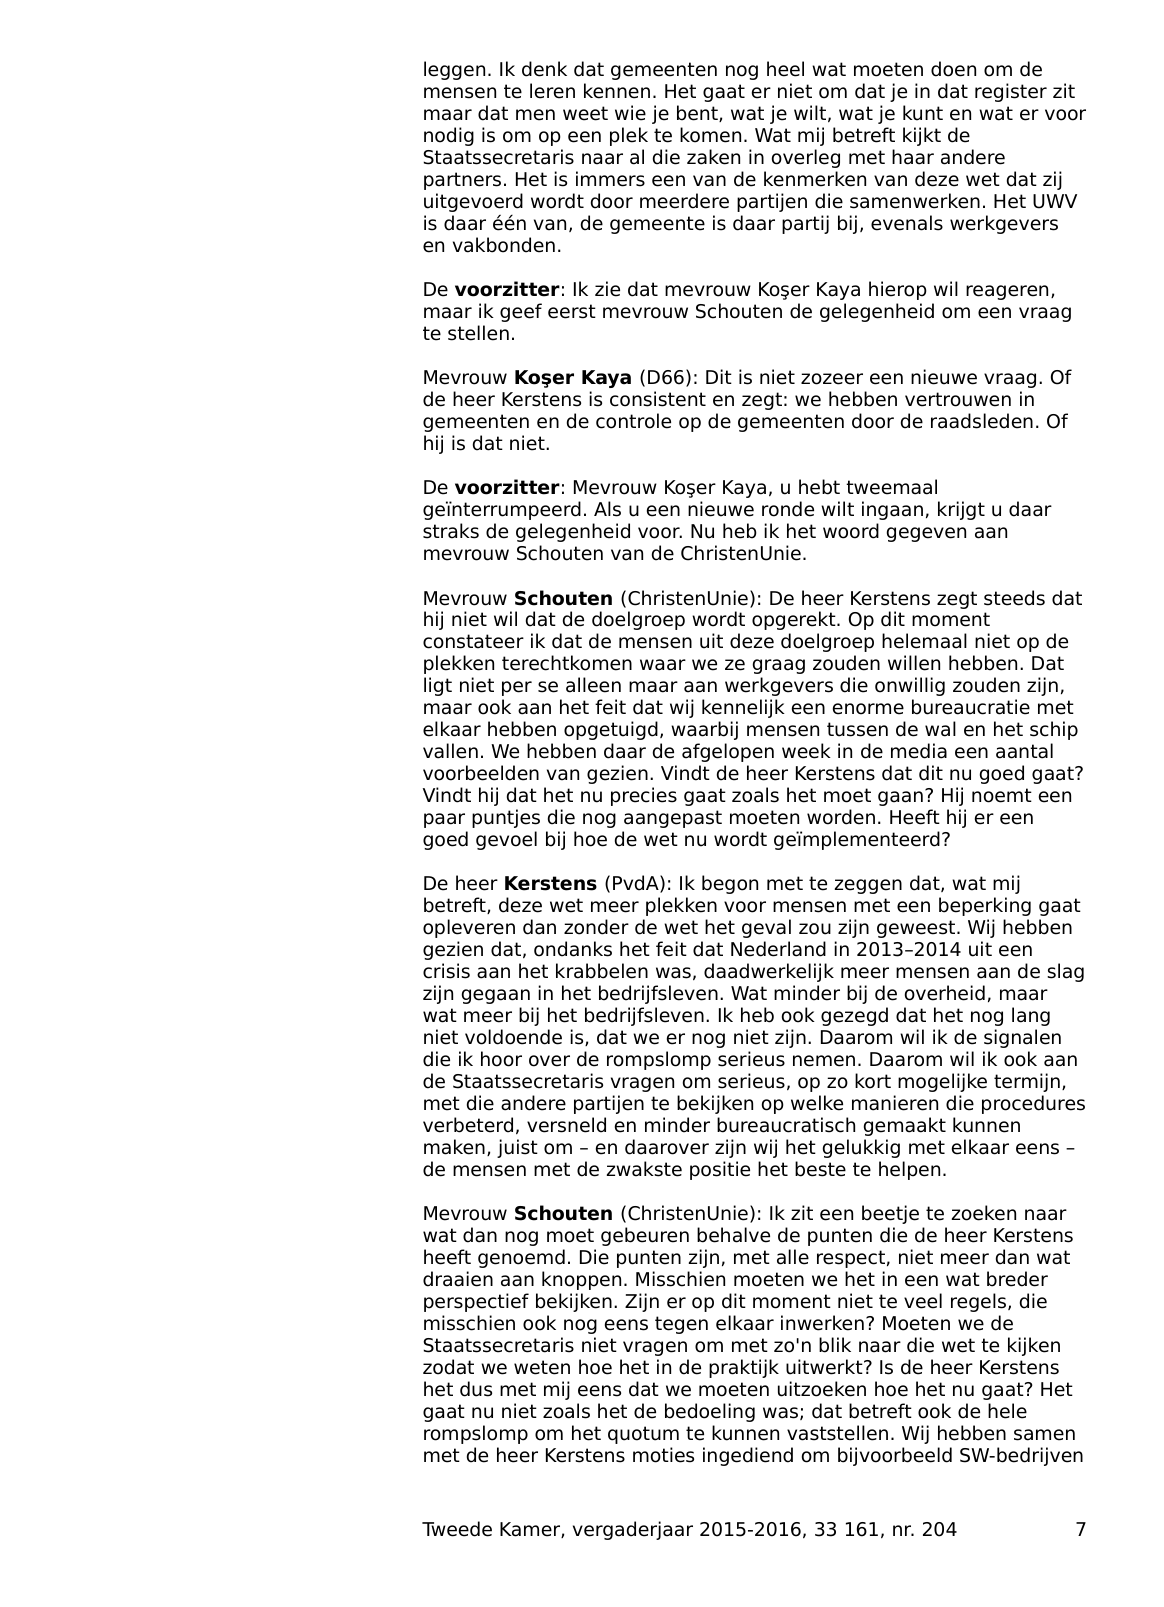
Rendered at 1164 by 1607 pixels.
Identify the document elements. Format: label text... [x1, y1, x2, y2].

text Mevrouw Koşer Kaya (D66): Dit is niet zozeer een nieuwe vraag. Of de heer Kerstens is consistent en zegt: we hebben vertrouwen in gemeenten en de controle op de gemeenten door de raadsleden. Of hij is dat niet. [422, 367, 1087, 455]
text De voorzitter: Mevrouw Koşer Kaya, u hebt tweemaal geïnterrumpeerd. Als u een nieuwe ronde wilt ingaan, krijgt u daar straks de gelegenheid voor. Nu heb ik het woord gegeven aan mevrouw Schouten van de ChristenUnie. [422, 477, 1087, 565]
text De heer Kerstens (PvdA): Ik begon met te zeggen dat, wat mij betreft, deze wet meer plekken voor mensen met een beperking gaat opleveren dan zonder de wet het geval zou zijn geweest. Wij hebben gezien dat, ondanks het feit dat Nederland in 2013–2014 uit een crisis aan het krabbelen was, daadwerkelijk meer mensen aan de slag zijn gegaan in het bedrijfsleven. Wat minder bij de overheid, maar wat meer bij het bedrijfsleven. Ik heb ook gezegd dat het nog lang niet voldoende is, dat we er nog niet zijn. Daarom wil ik de signalen die ik hoor over de rompslomp serieus nemen. Daarom wil ik ook aan de Staatssecretaris vragen om serieus, op zo kort mogelijke termijn, met die andere partijen te bekijken op welke manieren die procedures verbeterd, versneld en minder bureaucratisch gemaakt kunnen maken, juist om – en daarover zijn wij het gelukkig met elkaar eens – de mensen met de zwakste positie het beste te helpen. [422, 873, 1087, 1181]
text Mevrouw Schouten (ChristenUnie): De heer Kerstens zegt steeds dat hij niet wil dat de doelgroep wordt opgerekt. Op dit moment constateer ik dat de mensen uit deze doelgroep helemaal niet op de plekken terechtkomen waar we ze graag zouden willen hebben. Dat ligt niet per se alleen maar aan werkgevers die onwillig zouden zijn, maar ook aan het feit dat wij kennelijk een enorme bureaucratie met elkaar hebben opgetuigd, waarbij mensen tussen de wal en het schip vallen. We hebben daar de afgelopen week in de media een aantal voorbeelden van gezien. Vindt de heer Kerstens dat dit nu goed gaat? Vindt hij dat het nu precies gaat zoals het moet gaan? Hij noemt een paar puntjes die nog aangepast moeten worden. Heeft hij er een goed gevoel bij hoe de wet nu wordt geïmplementeerd? [422, 587, 1087, 851]
text De voorzitter: Ik zie dat mevrouw Koşer Kaya hierop wil reageren, maar ik geef eerst mevrouw Schouten de gelegenheid om een vraag te stellen. [422, 279, 1087, 345]
text leggen. Ik denk dat gemeenten nog heel wat moeten doen om de mensen te leren kennen. Het gaat er niet om dat je in dat register zit maar dat men weet wie je bent, wat je wilt, wat je kunt en wat er voor nodig is om op een plek te komen. Wat mij betreft kijkt de Staatssecretaris naar al die zaken in overleg met haar andere partners. Het is immers een van de kenmerken van deze wet dat zij uitgevoerd wordt door meerdere partijen die samenwerken. Het UWV is daar één van, de gemeente is daar partij bij, evenals werkgevers en vakbonden. [422, 59, 1087, 257]
text Mevrouw Schouten (ChristenUnie): Ik zit een beetje te zoeken naar wat dan nog moet gebeuren behalve de punten die de heer Kerstens heeft genoemd. Die punten zijn, met alle respect, niet meer dan wat draaien aan knoppen. Misschien moeten we het in een wat breder perspectief bekijken. Zijn er op dit moment niet te veel regels, die misschien ook nog eens tegen elkaar inwerken? Moeten we de Staatssecretaris niet vragen om met zo'n blik naar die wet te kijken zodat we weten hoe het in de praktijk uitwerkt? Is de heer Kerstens het dus met mij eens dat we moeten uitzoeken hoe het nu gaat? Het gaat nu niet zoals het de bedoeling was; dat betreft ook de hele rompslomp om het quotum te kunnen vaststellen. Wij hebben samen met de heer Kerstens moties ingediend om bijvoorbeeld SW-bedrijven [422, 1203, 1087, 1467]
